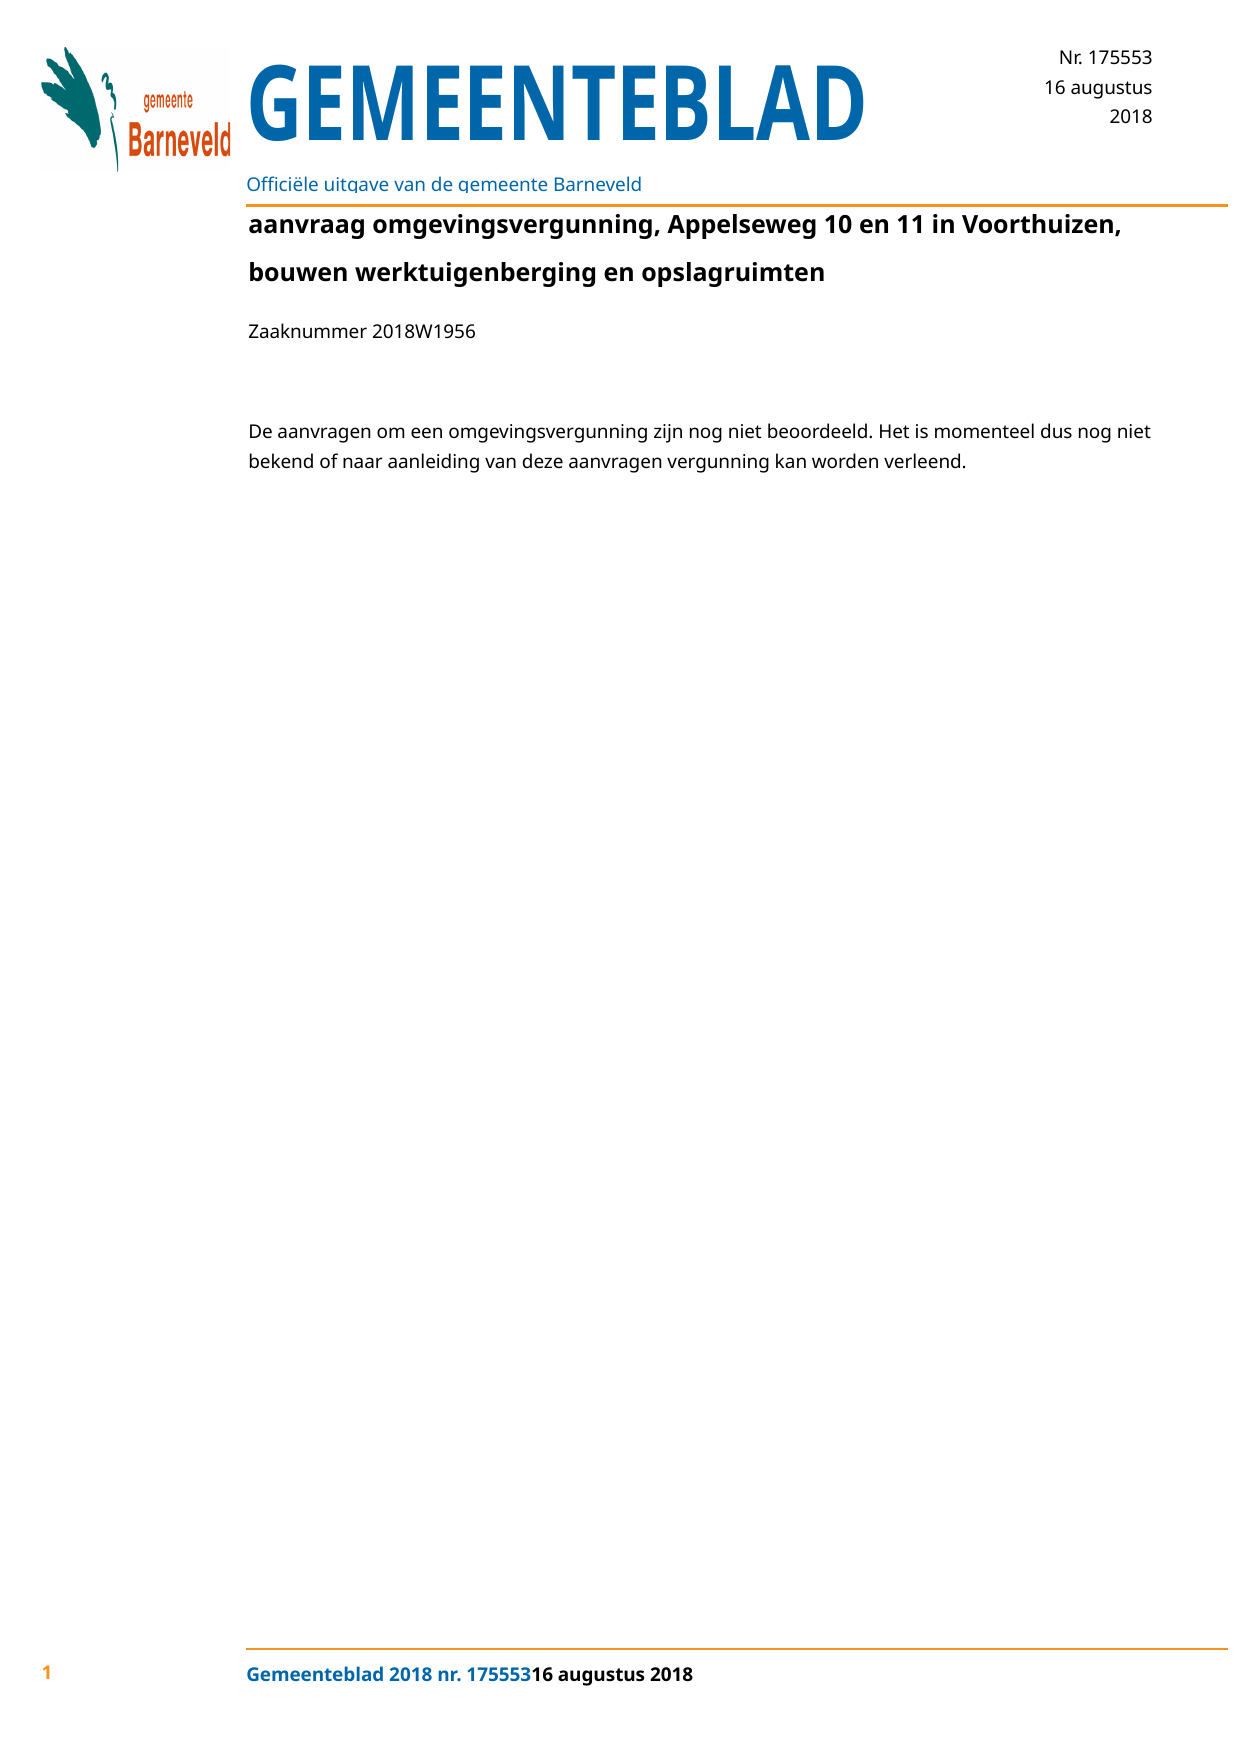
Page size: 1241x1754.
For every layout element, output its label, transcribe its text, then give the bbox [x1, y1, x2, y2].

text aanvraag omgevingsvergunning, Appelseweg 10 en 11 in Voorthuizen, bouwen werktuigenberging en opslagruimten [248, 207, 1152, 288]
text De aanvragen om een omgevingsvergunning zijn nog niet beoordeeld. Het is momenteel dus nog niet bekend of naar aanleiding van deze aanvragen vergunning kan worden verleend. [248, 419, 1152, 474]
text Zaaknummer 2018W1956 [248, 318, 1152, 344]
picture [41, 47, 231, 172]
